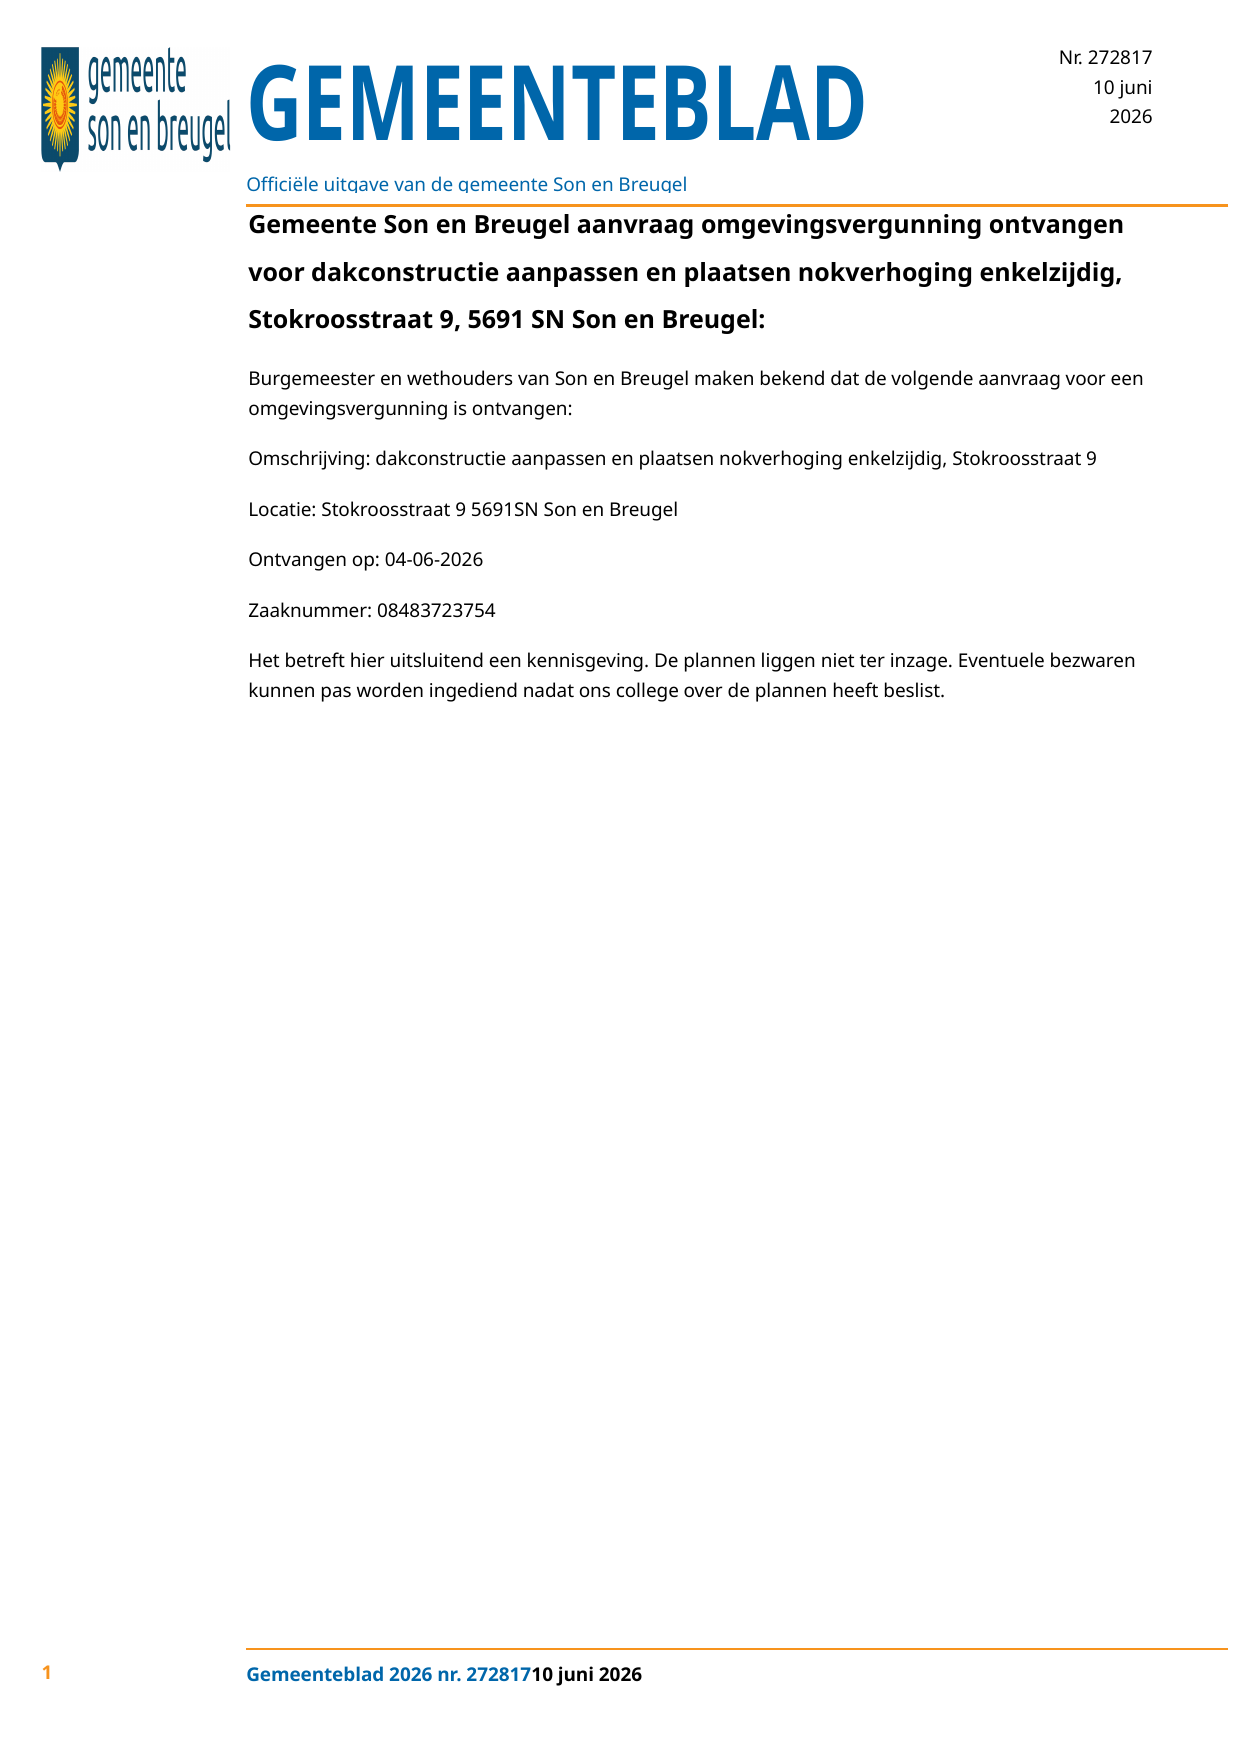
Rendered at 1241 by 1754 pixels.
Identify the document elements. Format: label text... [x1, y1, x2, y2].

text Zaaknummer: 08483723754 [248, 597, 1152, 622]
text Het betreft hier uitsluitend een kennisgeving. De plannen liggen niet ter inzage. Eventuele bezwaren kunnen pas worden ingediend nadat ons college over de plannen heeft beslist. [248, 647, 1152, 702]
text Locatie: Stokroosstraat 9 5691SN Son en Breugel [248, 496, 1152, 522]
text Ontvangen op: 04-06-2026 [248, 546, 1152, 572]
text Gemeente Son en Breugel aanvraag omgevingsvergunning ontvangen voor dakconstructie aanpassen en plaatsen nokverhoging enkelzijdig, Stokroosstraat 9, 5691 SN Son en Breugel: [248, 207, 1152, 336]
picture [41, 47, 231, 172]
text Burgemeester en wethouders van Son en Breugel maken bekend dat de volgende aanvraag voor een omgevingsvergunning is ontvangen: [248, 366, 1152, 421]
text Omschrijving: dakconstructie aanpassen en plaatsen nokverhoging enkelzijdig, Stokroosstraat 9 [248, 446, 1152, 471]
